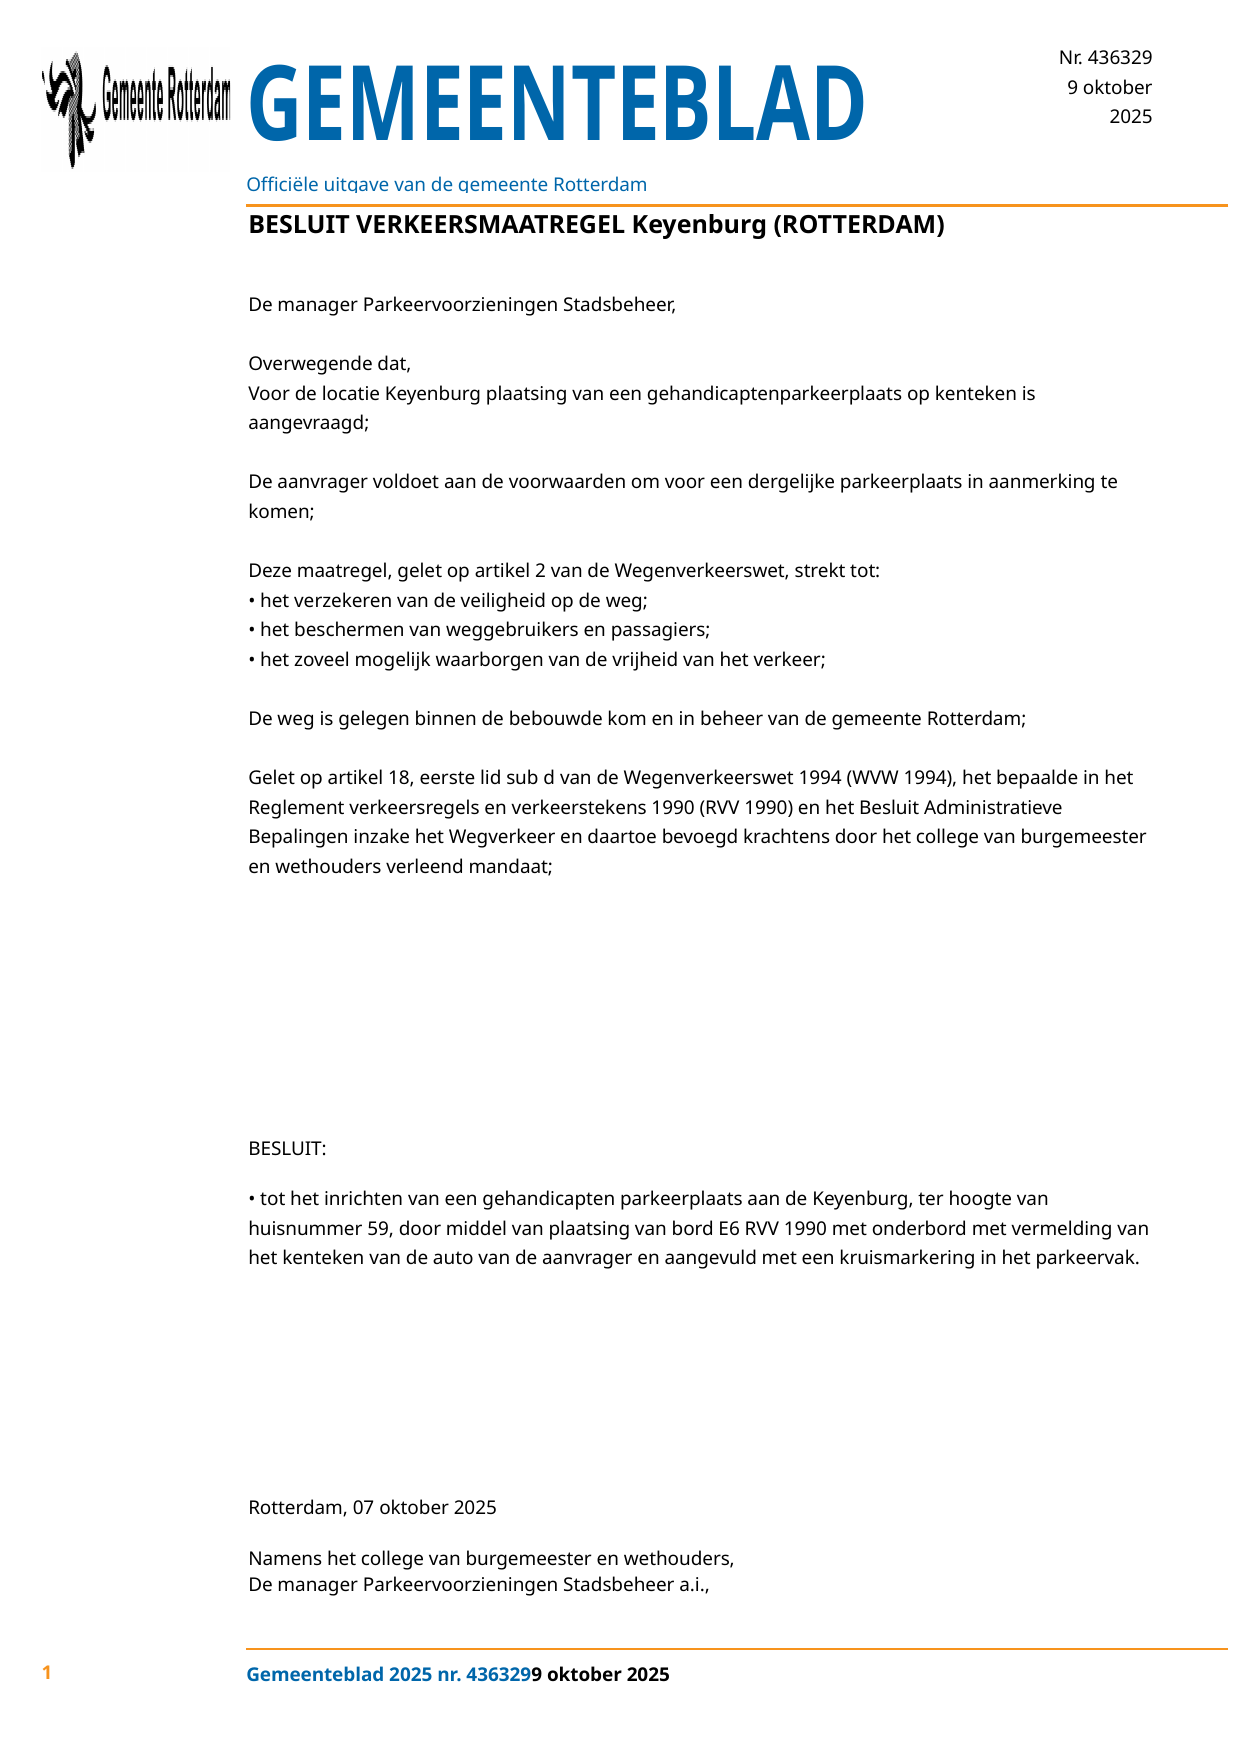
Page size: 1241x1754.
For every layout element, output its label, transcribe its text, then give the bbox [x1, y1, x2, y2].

text Namens het college van burgemeester en wethouders, [248, 1545, 1152, 1571]
text De manager Parkeervoorzieningen Stadsbeheer, [248, 291, 1152, 317]
text Gelet op artikel 18, eerste lid sub d van de Wegenverkeerswet 1994 (WVW 1994), het bepaalde in het Reglement verkeersregels en verkeerstekens 1990 (RVV 1990) en het Besluit Administratieve Bepalingen inzake het Wegverkeer en daartoe bevoegd krachtens door het college van burgemeester en wethouders verleend mandaat; [248, 764, 1152, 879]
text Overwegende dat, [248, 350, 1152, 376]
text De weg is gelegen binnen de bebouwde kom en in beheer van de gemeente Rotterdam; [248, 705, 1152, 731]
text Deze maatregel, gelet op artikel 2 van de Wegenverkeerswet, strekt tot: [248, 557, 1152, 583]
text • het verzekeren van de veiligheid op de weg; [248, 587, 1152, 613]
text • het zoveel mogelijk waarborgen van de vrijheid van het verkeer; [248, 646, 1152, 672]
text De aanvrager voldoet aan de voorwaarden om voor een dergelijke parkeerplaats in aanmerking te komen; [248, 468, 1152, 524]
picture [41, 47, 231, 172]
text BESLUIT: [248, 1135, 1152, 1161]
text De manager Parkeervoorzieningen Stadsbeheer a.i., [248, 1571, 1152, 1597]
text BESLUIT VERKEERSMAATREGEL Keyenburg (ROTTERDAM) [248, 207, 1152, 241]
text Rotterdam, 07 oktober 2025 [248, 1494, 1152, 1519]
text • tot het inrichten van een gehandicapten parkeerplaats aan de Keyenburg, ter hoogte van huisnummer 59, door middel van plaatsing van bord E6 RVV 1990 met onderbord met vermelding van het kenteken van de auto van de aanvrager en aangevuld met een kruismarkering in het parkeervak. [248, 1185, 1152, 1270]
text • het beschermen van weggebruikers en passagiers; [248, 616, 1152, 642]
text Voor de locatie Keyenburg plaatsing van een gehandicaptenparkeerplaats op kenteken is aangevraagd; [248, 380, 1152, 435]
